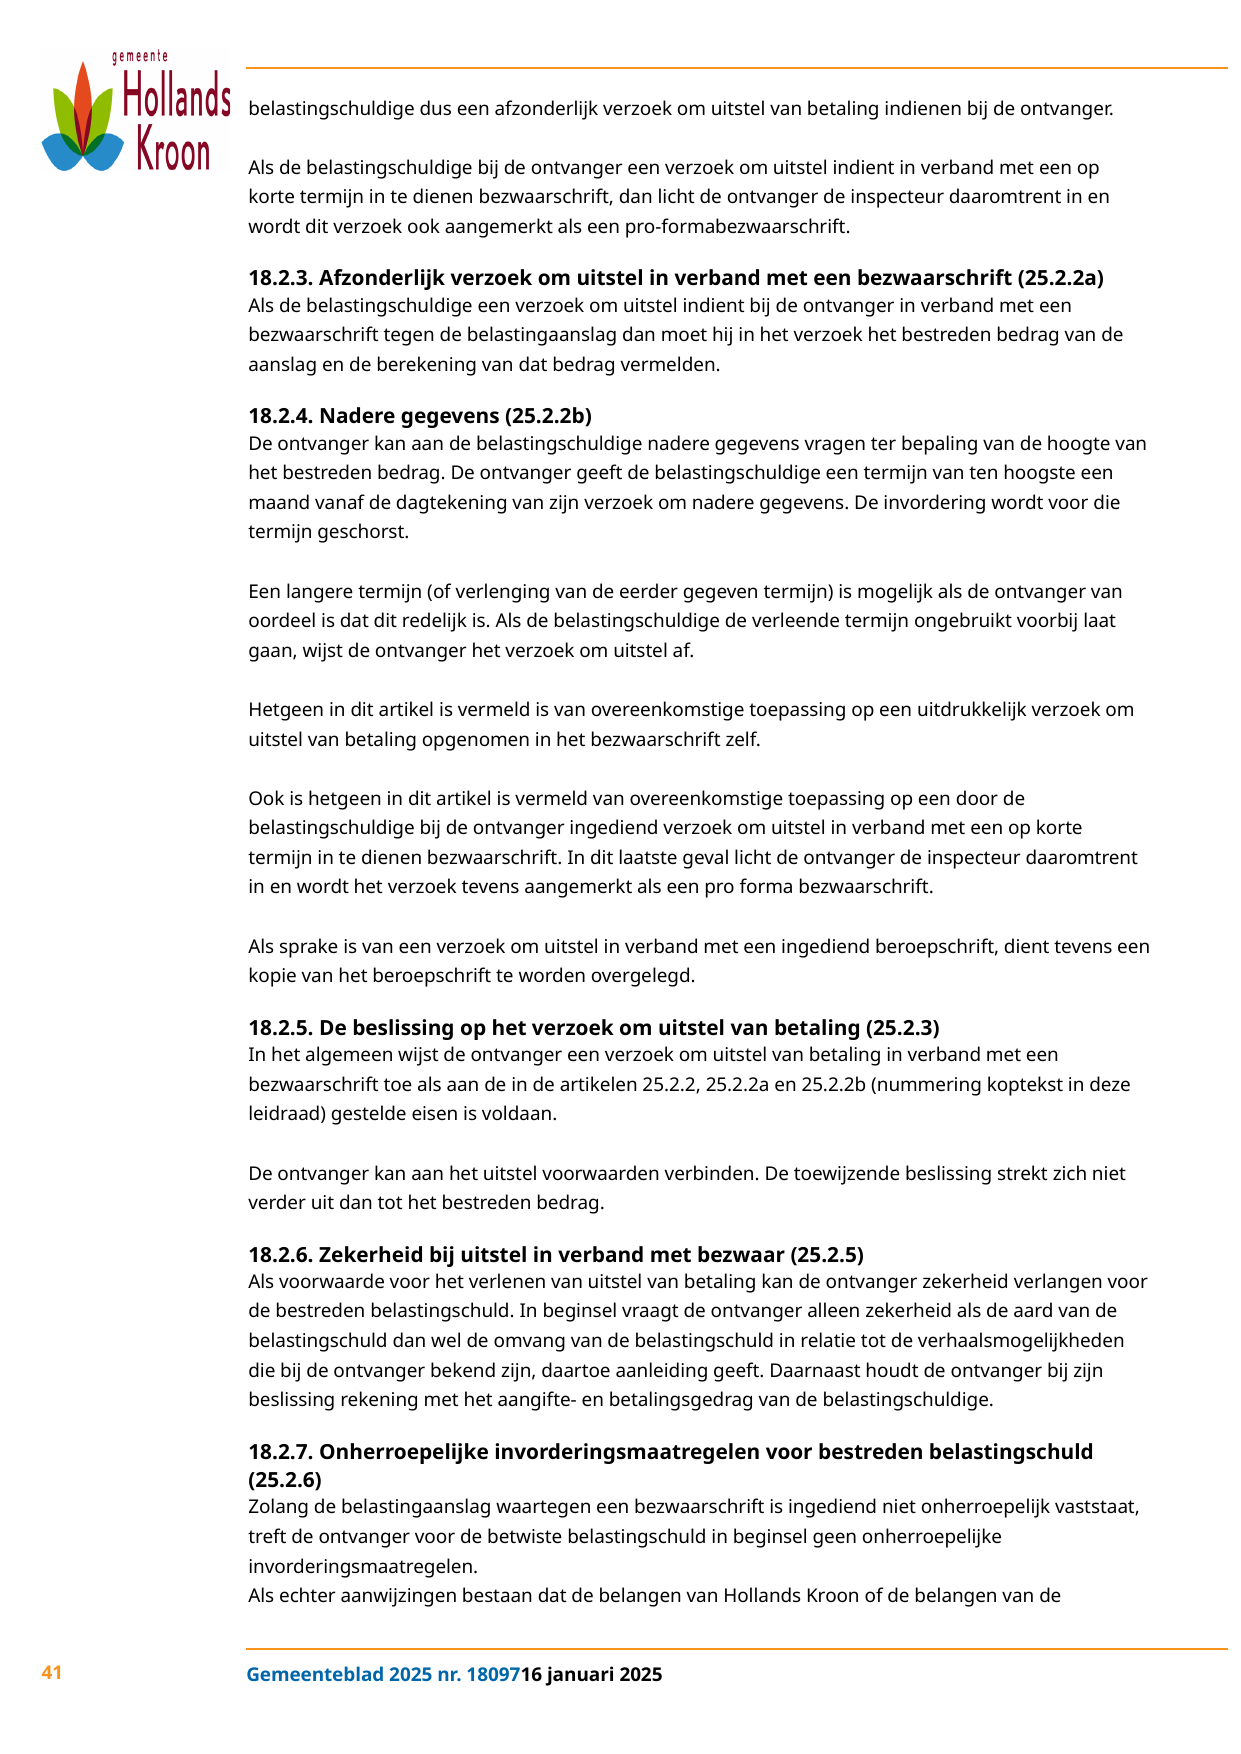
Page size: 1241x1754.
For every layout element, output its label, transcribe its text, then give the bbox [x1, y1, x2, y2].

text 18.2.6. Zekerheid bij uitstel in verband met bezwaar (25.2.5) [248, 1240, 1152, 1268]
text Ook is hetgeen in dit artikel is vermeld van overeenkomstige toepassing op een door de belastingschuldige bij de ontvanger ingediend verzoek om uitstel in verband met een op korte termijn in te dienen bezwaarschrift. In dit laatste geval licht de ontvanger de inspecteur daaromtrent in en wordt het verzoek tevens aangemerkt als een pro forma bezwaarschrift. [248, 785, 1152, 899]
text Zolang de belastingaanslag waartegen een bezwaarschrift is ingediend niet onherroepelijk vaststaat, treft de ontvanger voor de betwiste belastingschuld in beginsel geen onherroepelijke invorderingsmaatregelen. [248, 1494, 1152, 1579]
text Een langere termijn (of verlenging van de eerder gegeven termijn) is mogelijk als de ontvanger van oordeel is dat dit redelijk is. Als de belastingschuldige de verleende termijn ongebruikt voorbij laat gaan, wijst de ontvanger het verzoek om uitstel af. [248, 578, 1152, 663]
picture [41, 47, 231, 172]
text In het algemeen wijst de ontvanger een verzoek om uitstel van betaling in verband met een bezwaarschrift toe als aan de in de artikelen 25.2.2, 25.2.2a en 25.2.2b (nummering koptekst in deze leidraad) gestelde eisen is voldaan. [248, 1041, 1152, 1126]
text 18.2.7. Onherroepelijke invorderingsmaatregelen voor bestreden belastingschuld (25.2.6) [248, 1437, 1152, 1494]
text 18.2.4. Nadere gegevens (25.2.2b) [248, 402, 1152, 430]
text belastingschuldige dus een afzonderlijk verzoek om uitstel van betaling indienen bij de ontvanger. [248, 95, 1152, 121]
text Als de belastingschuldige een verzoek om uitstel indient bij de ontvanger in verband met een bezwaarschrift tegen de belastingaanslag dan moet hij in het verzoek het bestreden bedrag van de aanslag en de berekening van dat bedrag vermelden. [248, 292, 1152, 377]
text Hetgeen in dit artikel is vermeld is van overeenkomstige toepassing op een uitdrukkelijk verzoek om uitstel van betaling opgenomen in het bezwaarschrift zelf. [248, 696, 1152, 752]
text De ontvanger kan aan het uitstel voorwaarden verbinden. De toewijzende beslissing strekt zich niet verder uit dan tot het bestreden bedrag. [248, 1160, 1152, 1215]
text 18.2.5. De beslissing op het verzoek om uitstel van betaling (25.2.3) [248, 1013, 1152, 1041]
text 18.2.3. Afzonderlijk verzoek om uitstel in verband met een bezwaarschrift (25.2.2a) [248, 263, 1152, 292]
text Als echter aanwijzingen bestaan dat de belangen van Hollands Kroon of de belangen van de [248, 1582, 1152, 1608]
text Als voorwaarde voor het verlenen van uitstel van betaling kan de ontvanger zekerheid verlangen voor de bestreden belastingschuld. In beginsel vraagt de ontvanger alleen zekerheid als de aard van de belastingschuld dan wel de omvang van de belastingschuld in relatie tot de verhaalsmogelijkheden die bij de ontvanger bekend zijn, daartoe aanleiding geeft. Daarnaast houdt de ontvanger bij zijn beslissing rekening met het aangifte- en betalingsgedrag van de belastingschuldige. [248, 1268, 1152, 1412]
text De ontvanger kan aan de belastingschuldige nadere gegevens vragen ter bepaling van de hoogte van het bestreden bedrag. De ontvanger geeft de belastingschuldige een termijn van ten hoogste een maand vanaf de dagtekening van zijn verzoek om nadere gegevens. De invordering wordt voor die termijn geschorst. [248, 430, 1152, 544]
text Als de belastingschuldige bij de ontvanger een verzoek om uitstel indient in verband met een op korte termijn in te dienen bezwaarschrift, dan licht de ontvanger de inspecteur daaromtrent in en wordt dit verzoek ook aangemerkt als een pro-formabezwaarschrift. [248, 154, 1152, 239]
text Als sprake is van een verzoek om uitstel in verband met een ingediend beroepschrift, dient tevens een kopie van het beroepschrift te worden overgelegd. [248, 933, 1152, 988]
